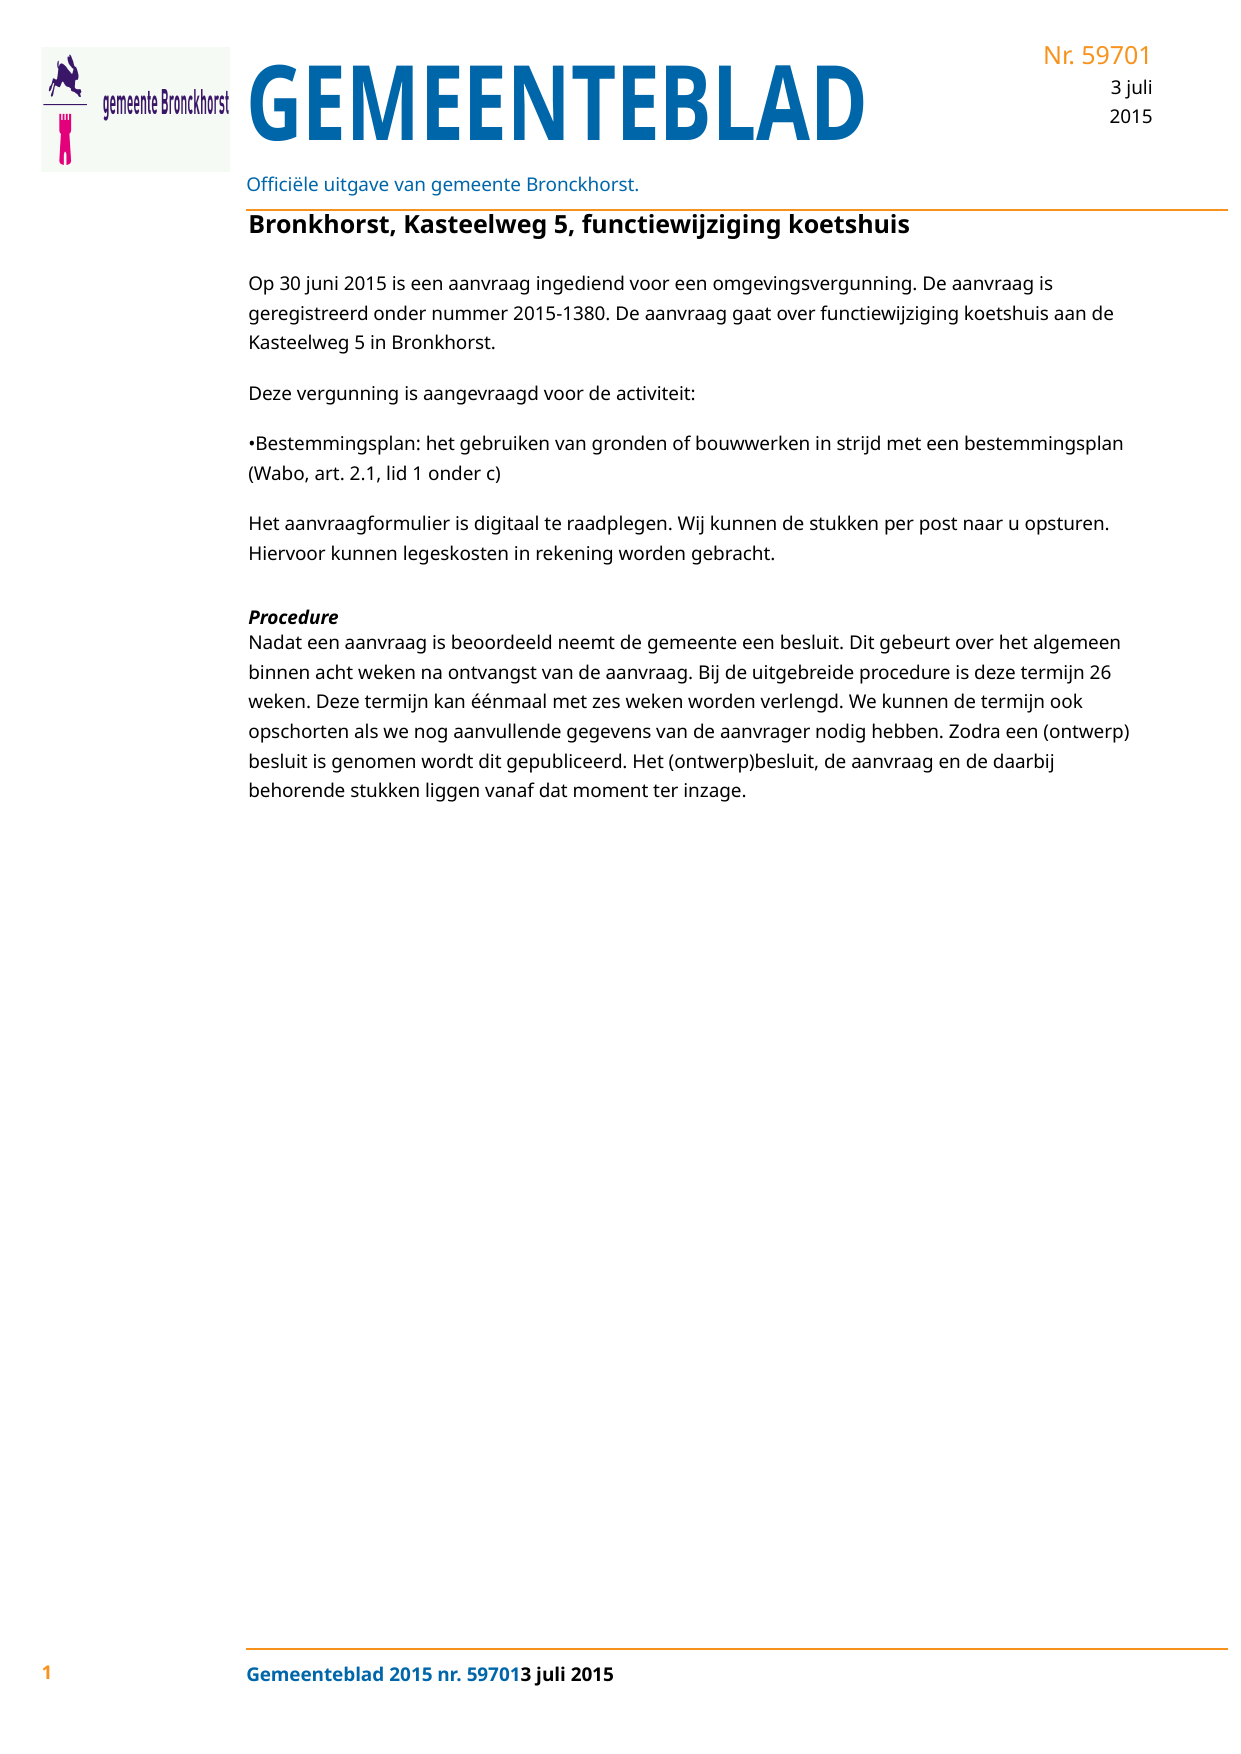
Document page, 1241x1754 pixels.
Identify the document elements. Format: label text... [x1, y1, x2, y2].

text Bronkhorst, Kasteelweg 5, functiewijziging koetshuis [248, 211, 1152, 241]
text •Bestemmingsplan: het gebruiken van gronden of bouwwerken in strijd met een bestemmingsplan (Wabo, art. 2.1, lid 1 onder c) [248, 430, 1152, 486]
text Procedure [248, 604, 1152, 629]
text Het aanvraagformulier is digitaal te raadplegen. Wij kunnen de stukken per post naar u opsturen. Hiervoor kunnen legeskosten in rekening worden gebracht. [248, 510, 1152, 566]
text Deze vergunning is aangevraagd voor de activiteit: [248, 380, 1152, 406]
text Op 30 juni 2015 is een aanvraag ingediend voor een omgevingsvergunning. De aanvraag is geregistreerd onder nummer 2015-1380. De aanvraag gaat over functiewijziging koetshuis aan de Kasteelweg 5 in Bronkhorst. [248, 270, 1152, 355]
picture [41, 47, 231, 172]
text Nadat een aanvraag is beoordeeld neemt de gemeente een besluit. Dit gebeurt over het algemeen binnen acht weken na ontvangst van de aanvraag. Bij de uitgebreide procedure is deze termijn 26 weken. Deze termijn kan éénmaal met zes weken worden verlengd. We kunnen de termijn ook opschorten als we nog aanvullende gegevens van de aanvrager nodig hebben. Zodra een (ontwerp) besluit is genomen wordt dit gepubliceerd. Het (ontwerp)besluit, de aanvraag en de daarbij behorende stukken liggen vanaf dat moment ter inzage. [248, 629, 1152, 803]
